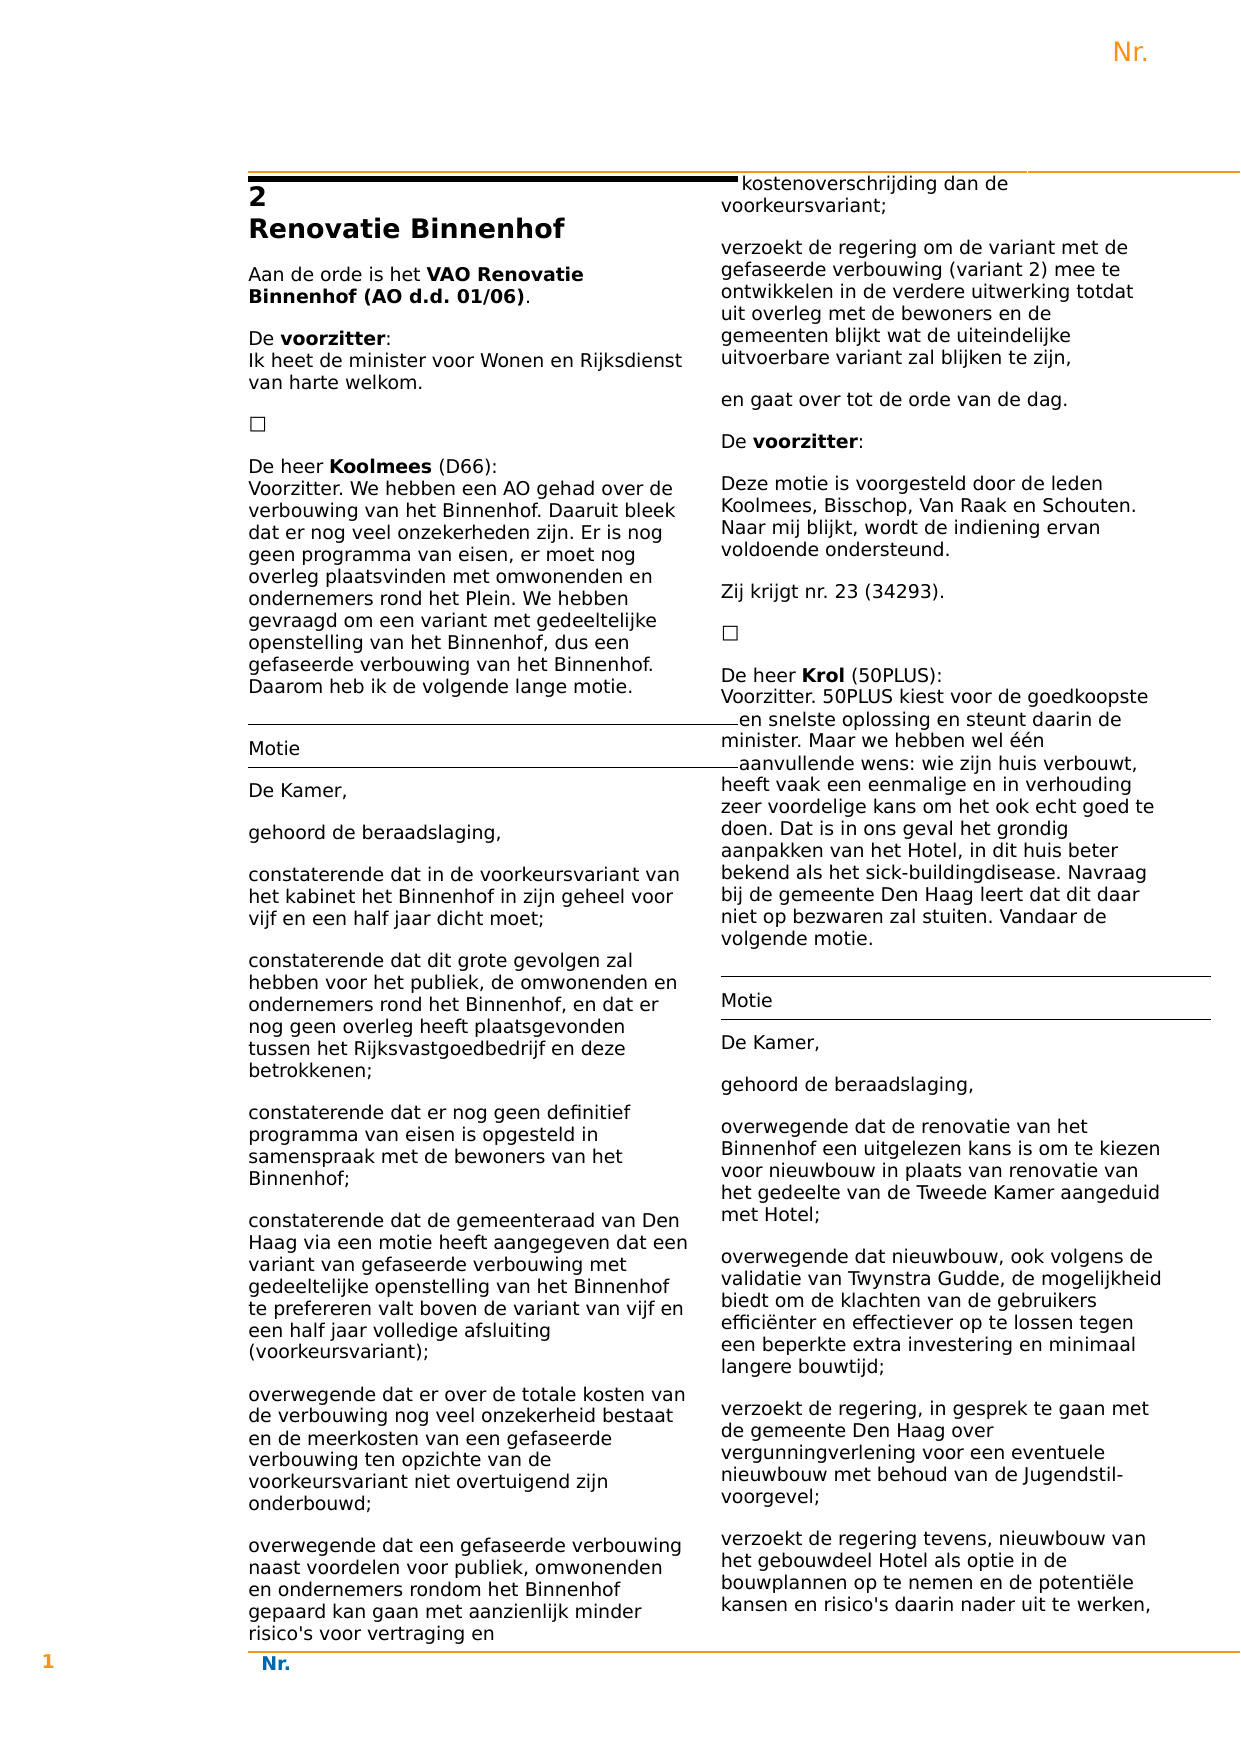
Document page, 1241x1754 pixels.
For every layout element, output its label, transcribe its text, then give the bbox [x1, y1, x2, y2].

text Deze motie is voorgesteld door de leden Koolmees, Bisschop, Van Raak en Schouten. Naar mij blijkt, wordt de indiening ervan voldoende ondersteund. [721, 473, 1163, 561]
text De voorzitter: [721, 431, 1163, 453]
text Motie [248, 738, 691, 760]
text gehoord de beraadslaging, [248, 822, 691, 844]
text Motie [721, 990, 1163, 1012]
text overwegende dat een gefaseerde verbouwing naast voordelen voor publiek, omwonenden en ondernemers rondom het Binnenhof gepaard kan gaan met aanzienlijk minder risico's voor vertraging en [248, 1535, 691, 1645]
text ⬜ [248, 414, 691, 436]
text en gaat over tot de orde van de dag. [721, 389, 1163, 411]
text constaterende dat in de voorkeursvariant van het kabinet het Binnenhof in zijn geheel voor vijf en een half jaar dicht moet; [248, 864, 691, 930]
text Zij krijgt nr. 23 (34293). [721, 581, 1163, 602]
text verzoekt de regering om de variant met de gefaseerde verbouwing (variant 2) mee te ontwikkelen in de verdere uitwerking totdat uit overleg met de bewoners en de gemeenten blijkt wat de uiteindelijke uitvoerbare variant zal blijken te zijn, [721, 237, 1163, 369]
text overwegende dat de renovatie van het Binnenhof een uitgelezen kans is om te kiezen voor nieuwbouw in plaats van renovatie van het gedeelte van de Tweede Kamer aangeduid met Hotel; [721, 1116, 1163, 1226]
text constaterende dat er nog geen definitief programma van eisen is opgesteld in samenspraak met de bewoners van het Binnenhof; [248, 1102, 691, 1189]
text De heer Koolmees (D66): [248, 456, 691, 478]
text ⬜ [721, 622, 1163, 644]
text kostenoverschrijding dan de voorkeursvariant; [721, 173, 1163, 217]
text verzoekt de regering tevens, nieuwbouw van het gebouwdeel Hotel als optie in de bouwplannen op te nemen en de potentiële kansen en risico's daarin nader uit te werken, [721, 1528, 1163, 1616]
text Voorzitter. We hebben een AO gehad over de verbouwing van het Binnenhof. Daaruit bleek dat er nog veel onzekerheden zijn. Er is nog geen programma van eisen, er moet nog overleg plaatsvinden met omwonenden en ondernemers rond het Plein. We hebben gevraagd om een variant met gedeeltelijke openstelling van het Binnenhof, dus een gefaseerde verbouwing van het Binnenhof. Daarom heb ik de volgende lange motie. [248, 478, 691, 698]
text Aan de orde is het VAO Renovatie Binnenhof (AO d.d. 01/06). [248, 264, 691, 308]
text Voorzitter. 50PLUS kiest voor de goedkoopste en snelste oplossing en steunt daarin de minister. Maar we hebben wel één aanvullende wens: wie zijn huis verbouwt, heeft vaak een eenmalige en in verhouding zeer voordelige kans om het ook echt goed te doen. Dat is in ons geval het grondig aanpakken van het Hotel, in dit huis beter bekend als het sick-buildingdisease. Navraag bij de gemeente Den Haag leert dat dit daar niet op bezwaren zal stuiten. Vandaar de volgende motie. [721, 686, 1163, 950]
text gehoord de beraadslaging, [721, 1074, 1163, 1096]
text overwegende dat nieuwbouw, ook volgens de validatie van Twynstra Gudde, de mogelijkheid biedt om de klachten van de gebruikers efficiënter en effectiever op te lossen tegen een beperkte extra investering en minimaal langere bouwtijd; [721, 1246, 1163, 1378]
text Ik heet de minister voor Wonen en Rijksdienst van harte welkom. [248, 350, 691, 394]
text overwegende dat er over de totale kosten van de verbouwing nog veel onzekerheid bestaat en de meerkosten van een gefaseerde verbouwing ten opzichte van de voorkeursvariant niet overtuigend zijn onderbouwd; [248, 1383, 691, 1515]
text De heer Krol (50PLUS): [721, 664, 1163, 686]
title 2 Renovatie Binnenhof [248, 182, 691, 244]
text De Kamer, [721, 1032, 1163, 1054]
text De Kamer, [248, 780, 691, 802]
text constaterende dat de gemeenteraad van Den Haag via een motie heeft aangegeven dat een variant van gefaseerde verbouwing met gedeeltelijke openstelling van het Binnenhof te prefereren valt boven de variant van vijf en een half jaar volledige afsluiting (voorkeursvariant); [248, 1209, 691, 1363]
text constaterende dat dit grote gevolgen zal hebben voor het publiek, de omwonenden en ondernemers rond het Binnenhof, en dat er nog geen overleg heeft plaatsgevonden tussen het Rijksvastgoedbedrijf en deze betrokkenen; [248, 950, 691, 1082]
text De voorzitter: [248, 328, 691, 350]
text verzoekt de regering, in gesprek te gaan met de gemeente Den Haag over vergunningverlening voor een eventuele nieuwbouw met behoud van de Jugendstil-voorgevel; [721, 1398, 1163, 1508]
